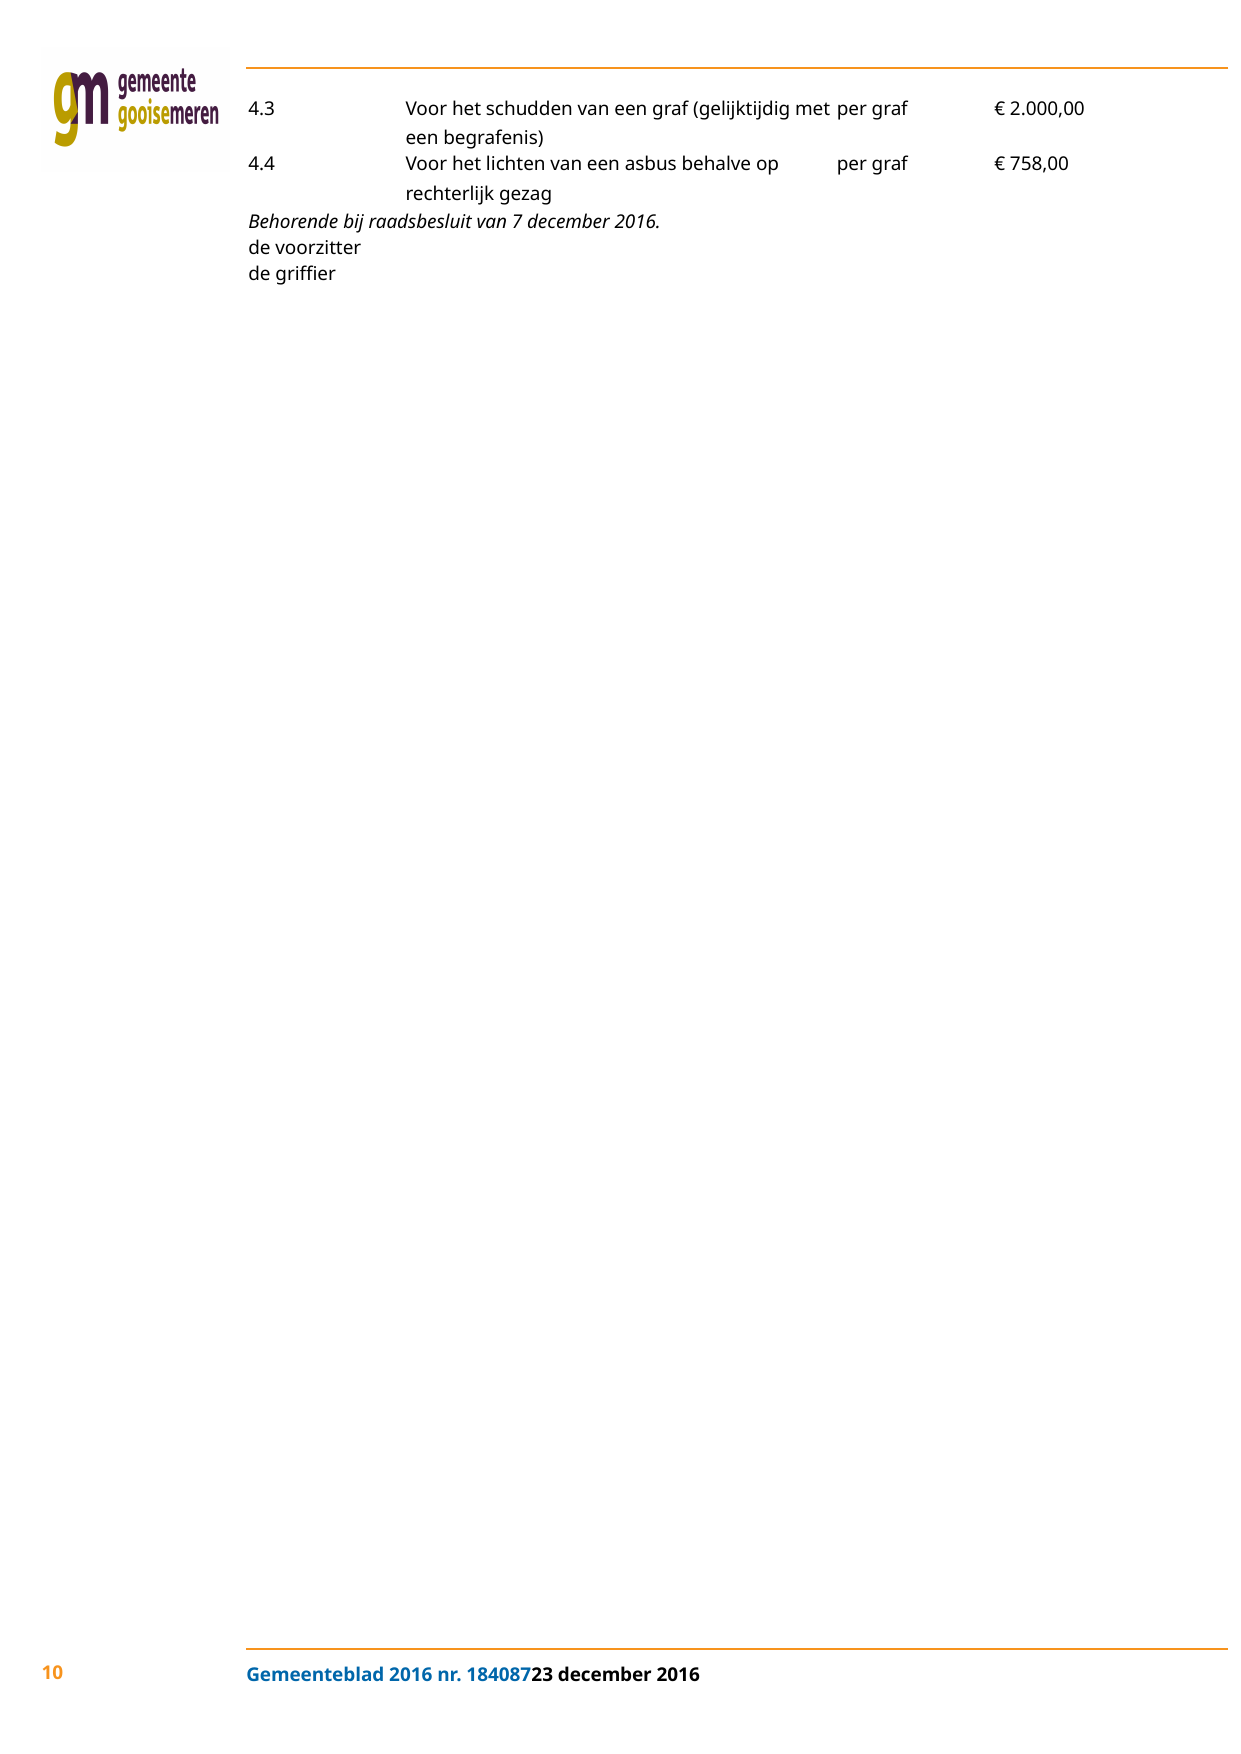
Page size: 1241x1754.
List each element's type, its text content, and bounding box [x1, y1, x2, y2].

table_cell 4.3 [248, 95, 405, 150]
picture [41, 47, 231, 172]
table_cell Voor het schudden van een graf (gelijktijdig met een begrafenis) [405, 95, 837, 150]
table_cell Voor het lichten van een asbus behalve op rechterlijk gezag [405, 150, 837, 205]
text de griffier [248, 260, 1152, 286]
table_cell € 758,00 [994, 150, 1152, 205]
table_cell € 2.000,00 [994, 95, 1152, 150]
text Behorende bij raadsbesluit van 7 december 2016. [248, 209, 1152, 234]
table_cell per graf [837, 150, 994, 205]
text de voorzitter [248, 234, 1152, 260]
table_cell per graf [837, 95, 994, 150]
table_cell 4.4 [248, 150, 405, 205]
